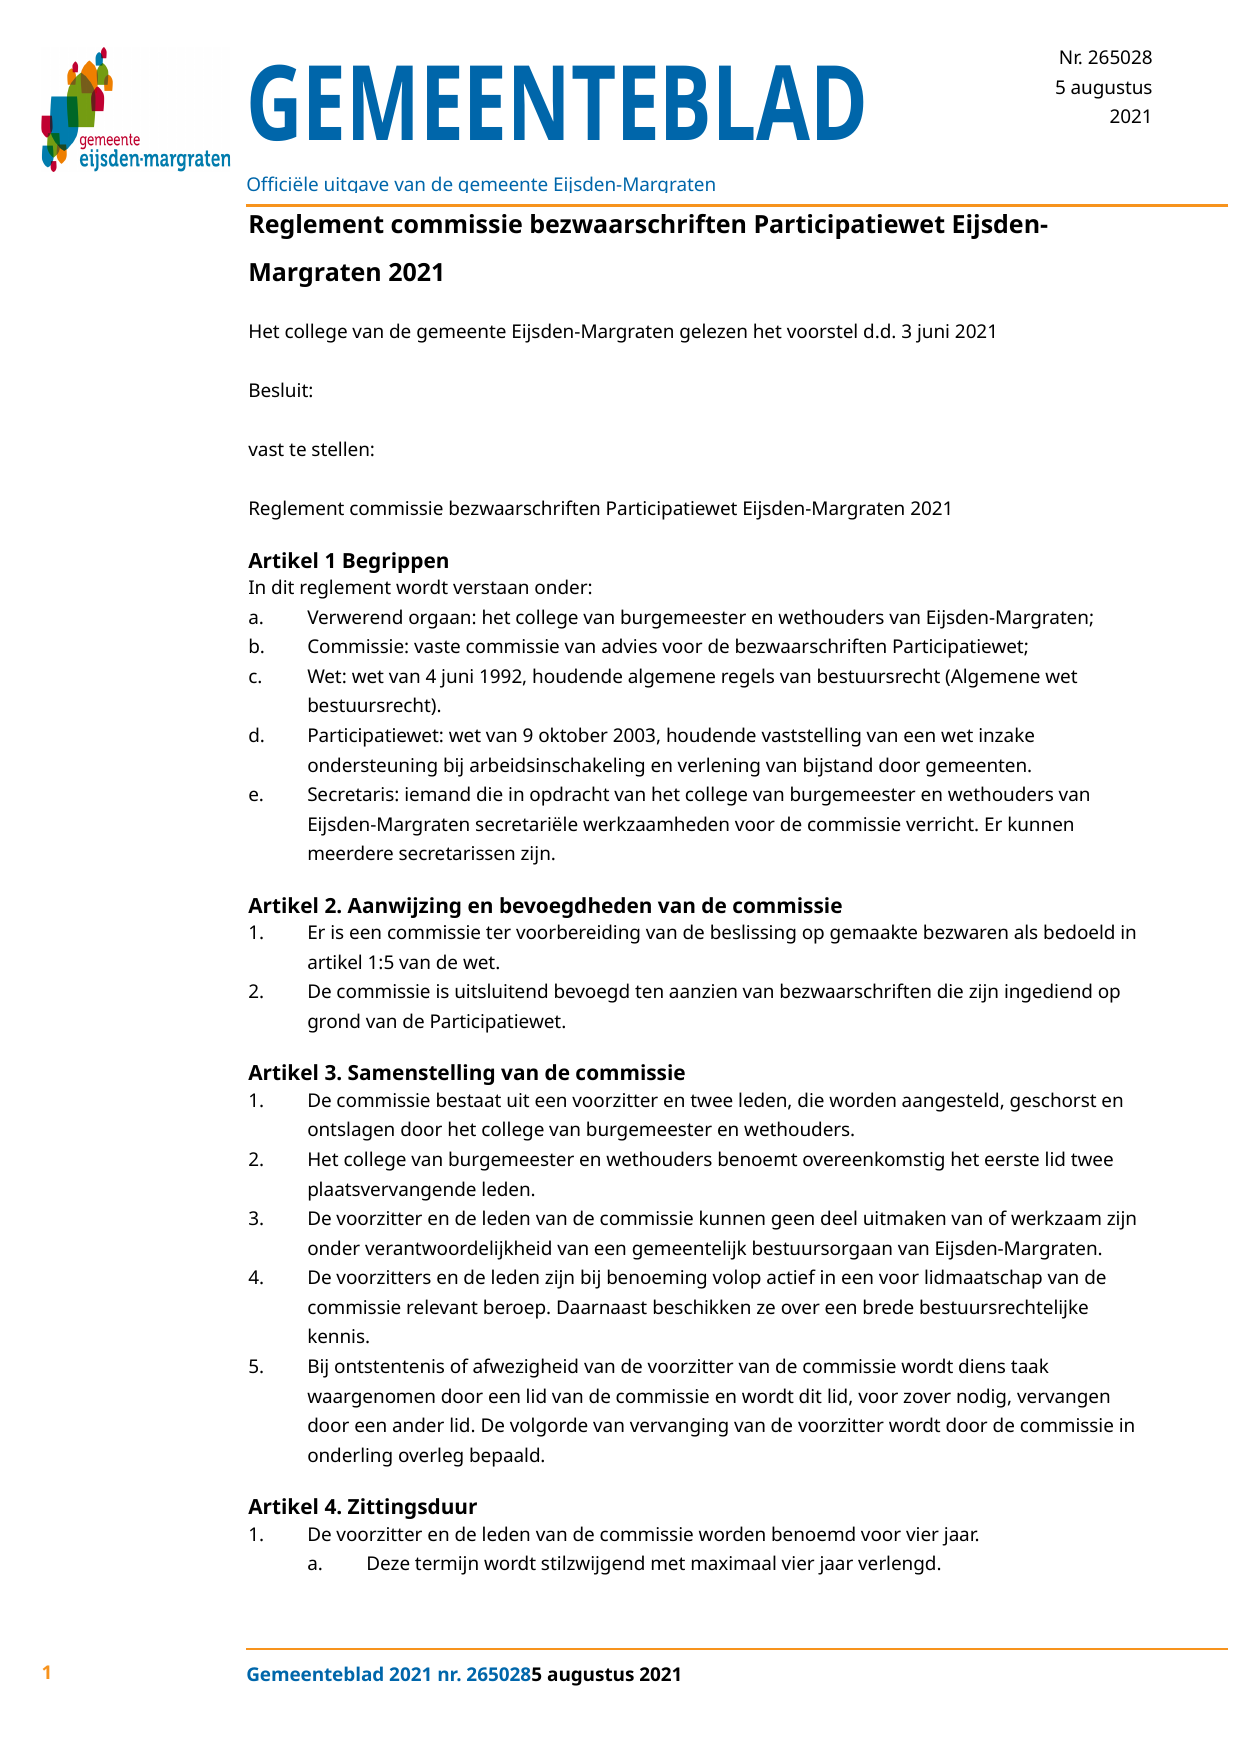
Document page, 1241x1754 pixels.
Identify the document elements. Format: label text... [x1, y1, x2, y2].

list De voorzitter en de leden van de commissie kunnen geen deel uitmaken van of werkzaam zijn onder verantwoordelijkheid van een gemeentelijk bestuursorgaan van Eijsden-Margraten. [248, 1205, 1152, 1261]
list Deze termijn wordt stilzwijgend met maximaal vier jaar verlengd. [307, 1550, 1152, 1576]
list Commissie: vaste commissie van advies voor de bezwaarschriften Participatiewet; [248, 633, 1152, 659]
text Besluit: [248, 377, 1152, 403]
list Het college van burgemeester en wethouders benoemt overeenkomstig het eerste lid twee plaatsvervangende leden. [248, 1146, 1152, 1201]
text Reglement commissie bezwaarschriften Participatiewet Eijsden-Margraten 2021 [248, 495, 1152, 521]
text Reglement commissie bezwaarschriften Participatiewet Eijsden-Margraten 2021 [248, 207, 1152, 288]
list Participatiewet: wet van 9 oktober 2003, houdende vaststelling van een wet inzake ondersteuning bij arbeidsinschakeling en verlening van bijstand door gemeenten. [248, 722, 1152, 777]
text Het college van de gemeente Eijsden-Margraten gelezen het voorstel d.d. 3 juni 2021 [248, 318, 1152, 344]
text vast te stellen: [248, 436, 1152, 462]
list Verwerend orgaan: het college van burgemeester en wethouders van Eijsden-Margraten; [248, 604, 1152, 629]
text Artikel 2. Aanwijzing en bevoegdheden van de commissie [248, 891, 1152, 919]
list De commissie bestaat uit een voorzitter en twee leden, die worden aangesteld, geschorst en ontslagen door het college van burgemeester en wethouders. [248, 1087, 1152, 1142]
text Artikel 4. Zittingsduur [248, 1492, 1152, 1521]
picture [41, 47, 231, 172]
list Bij ontstentenis of afwezigheid van de voorzitter van de commissie wordt diens taak waargenomen door een lid van de commissie en wordt dit lid, voor zover nodig, vervangen door een ander lid. De volgorde van vervanging van de voorzitter wordt door de commissie in onderling overleg bepaald. [248, 1353, 1152, 1468]
list De voorzitters en de leden zijn bij benoeming volop actief in een voor lidmaatschap van de commissie relevant beroep. Daarnaast beschikken ze over een brede bestuursrechtelijke kennis. [248, 1264, 1152, 1349]
list De voorzitter en de leden van de commissie worden benoemd voor vier jaar. [248, 1521, 1152, 1547]
list Wet: wet van 4 juni 1992, houdende algemene regels van bestuursrecht (Algemene wet bestuursrecht). [248, 663, 1152, 718]
list De commissie is uitsluitend bevoegd ten aanzien van bezwaarschriften die zijn ingediend op grond van de Participatiewet. [248, 978, 1152, 1034]
text Artikel 3. Samenstelling van de commissie [248, 1058, 1152, 1087]
list Er is een commissie ter voorbereiding van de beslissing op gemaakte bezwaren als bedoeld in artikel 1:5 van de wet. [248, 919, 1152, 975]
list Secretaris: iemand die in opdracht van het college van burgemeester en wethouders van Eijsden-Margraten secretariële werkzaamheden voor de commissie verricht. Er kunnen meerdere secretarissen zijn. [248, 781, 1152, 866]
text Artikel 1 Begrippen [248, 546, 1152, 574]
text In dit reglement wordt verstaan onder: [248, 574, 1152, 600]
